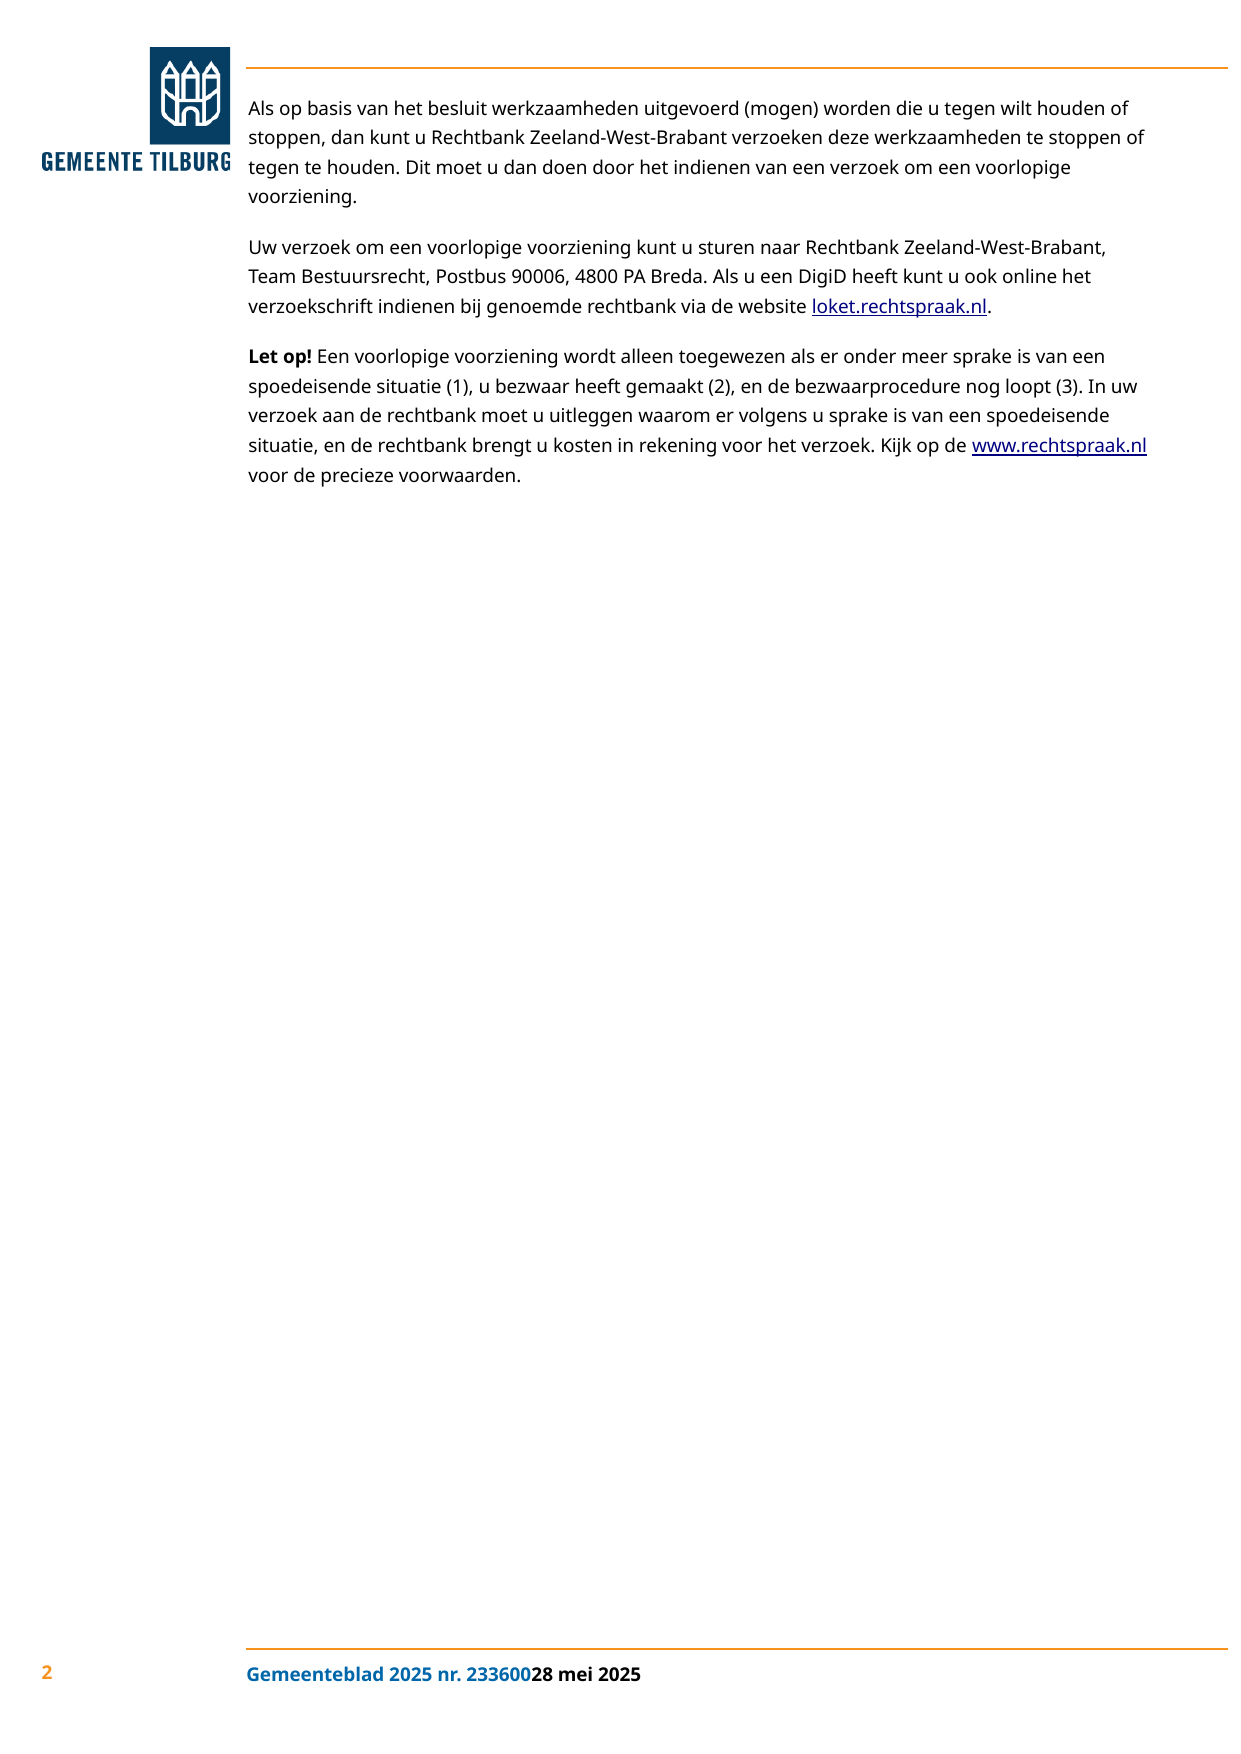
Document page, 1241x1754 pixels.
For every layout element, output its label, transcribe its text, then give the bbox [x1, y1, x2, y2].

text Let op! Een voorlopige voorziening wordt alleen toegewezen als er onder meer sprake is van een spoedeisende situatie (1), u bezwaar heeft gemaakt (2), en de bezwaarprocedure nog loopt (3). In uw verzoek aan de rechtbank moet u uitleggen waarom er volgens u sprake is van een spoedeisende situatie, en de rechtbank brengt u kosten in rekening voor het verzoek. Kijk op de www.rechtspraak.nl voor de precieze voorwaarden. [248, 343, 1152, 488]
picture [41, 47, 231, 172]
text Uw verzoek om een voorlopige voorziening kunt u sturen naar Rechtbank Zeeland-West-Brabant, Team Bestuursrecht, Postbus 90006, 4800 PA Breda. Als u een DigiD heeft kunt u ook online het verzoekschrift indienen bij genoemde rechtbank via de website loket.rechtspraak.nl. [248, 234, 1152, 319]
text Als op basis van het besluit werkzaamheden uitgevoerd (mogen) worden die u tegen wilt houden of stoppen, dan kunt u Rechtbank Zeeland-West-Brabant verzoeken deze werkzaamheden te stoppen of tegen te houden. Dit moet u dan doen door het indienen van een verzoek om een voorlopige voorziening. [248, 95, 1152, 209]
